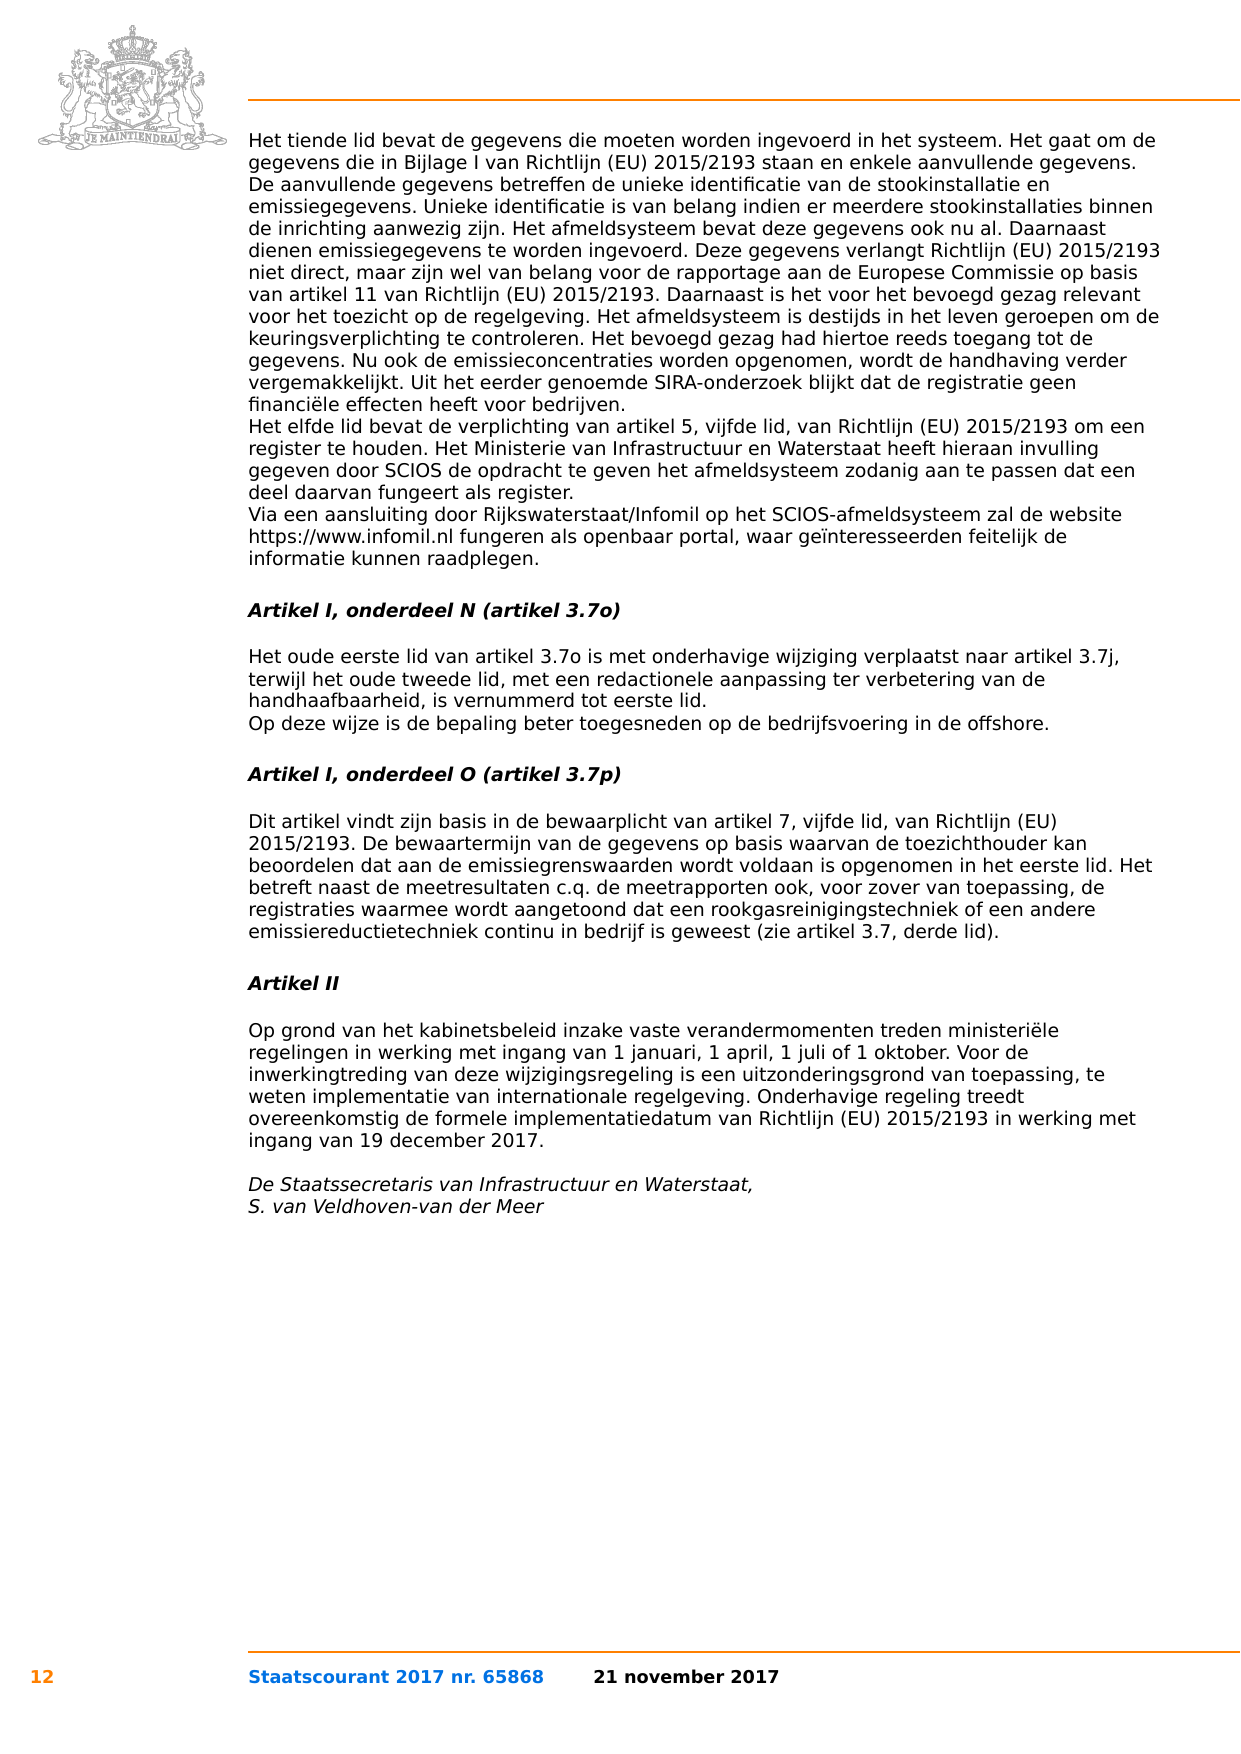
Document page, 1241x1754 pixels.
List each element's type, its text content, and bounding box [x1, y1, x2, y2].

subtitle Artikel II [248, 973, 1163, 995]
subtitle Artikel I, onderdeel N (artikel 3.7o) [248, 599, 1163, 621]
text Op deze wijze is de bepaling beter toegesneden op de bedrijfsvoering in de offshore. [248, 712, 1163, 734]
subtitle Artikel I, onderdeel O (artikel 3.7p) [248, 764, 1163, 786]
text Het tiende lid bevat de gegevens die moeten worden ingevoerd in het systeem. Het gaat om de gegevens die in Bijlage I van Richtlijn (EU) 2015/2193 staan en enkele aanvullende gegevens. De aanvullende gegevens betreffen de unieke identificatie van de stookinstallatie en emissiegegevens. Unieke identificatie is van belang indien er meerdere stookinstallaties binnen de inrichting aanwezig zijn. Het afmeldsysteem bevat deze gegevens ook nu al. Daarnaast dienen emissiegegevens te worden ingevoerd. Deze gegevens verlangt Richtlijn (EU) 2015/2193 niet direct, maar zijn wel van belang voor de rapportage aan de Europese Commissie op basis van artikel 11 van Richtlijn (EU) 2015/2193. Daarnaast is het voor het bevoegd gezag relevant voor het toezicht op de regelgeving. Het afmeldsysteem is destijds in het leven geroepen om de keuringsverplichting te controleren. Het bevoegd gezag had hiertoe reeds toegang tot de gegevens. Nu ook de emissieconcentraties worden opgenomen, wordt de handhaving verder vergemakkelijkt. Uit het eerder genoemde SIRA-onderzoek blijkt dat de registratie geen financiële effecten heeft voor bedrijven. [248, 130, 1163, 416]
text Via een aansluiting door Rijkswaterstaat/Infomil op het SCIOS-afmeldsysteem zal de website https://www.infomil.nl fungeren als openbaar portal, waar geïnteresseerden feitelijk de informatie kunnen raadplegen. [248, 503, 1163, 569]
text Het elfde lid bevat de verplichting van artikel 5, vijfde lid, van Richtlijn (EU) 2015/2193 om een register te houden. Het Ministerie van Infrastructuur en Waterstaat heeft hieraan invulling gegeven door SCIOS de opdracht te geven het afmeldsysteem zodanig aan te passen dat een deel daarvan fungeert als register. [248, 416, 1163, 503]
text Dit artikel vindt zijn basis in de bewaarplicht van artikel 7, vijfde lid, van Richtlijn (EU) 2015/2193. De bewaartermijn van de gegevens op basis waarvan de toezichthouder kan beoordelen dat aan de emissiegrenswaarden wordt voldaan is opgenomen in het eerste lid. Het betreft naast de meetresultaten c.q. de meetrapporten ook, voor zover van toepassing, de registraties waarmee wordt aangetoond dat een rookgasreinigingstechniek of een andere emissiereductietechniek continu in bedrijf is geweest (zie artikel 3.7, derde lid). [248, 811, 1163, 943]
text Het oude eerste lid van artikel 3.7o is met onderhavige wijziging verplaatst naar artikel 3.7j, terwijl het oude tweede lid, met een redactionele aanpassing ter verbetering van de handhaafbaarheid, is vernummerd tot eerste lid. [248, 646, 1163, 712]
picture [38, 25, 227, 150]
text Op grond van het kabinetsbeleid inzake vaste verandermomenten treden ministeriële regelingen in werking met ingang van 1 januari, 1 april, 1 juli of 1 oktober. Voor de inwerkingtreding van deze wijzigingsregeling is een uitzonderingsgrond van toepassing, te weten implementatie van internationale regelgeving. Onderhavige regeling treedt overeenkomstig de formele implementatiedatum van Richtlijn (EU) 2015/2193 in werking met ingang van 19 december 2017. [248, 1020, 1163, 1152]
text De Staatssecretaris van Infrastructuur en Waterstaat, S. van Veldhoven-van der Meer [248, 1174, 1163, 1218]
